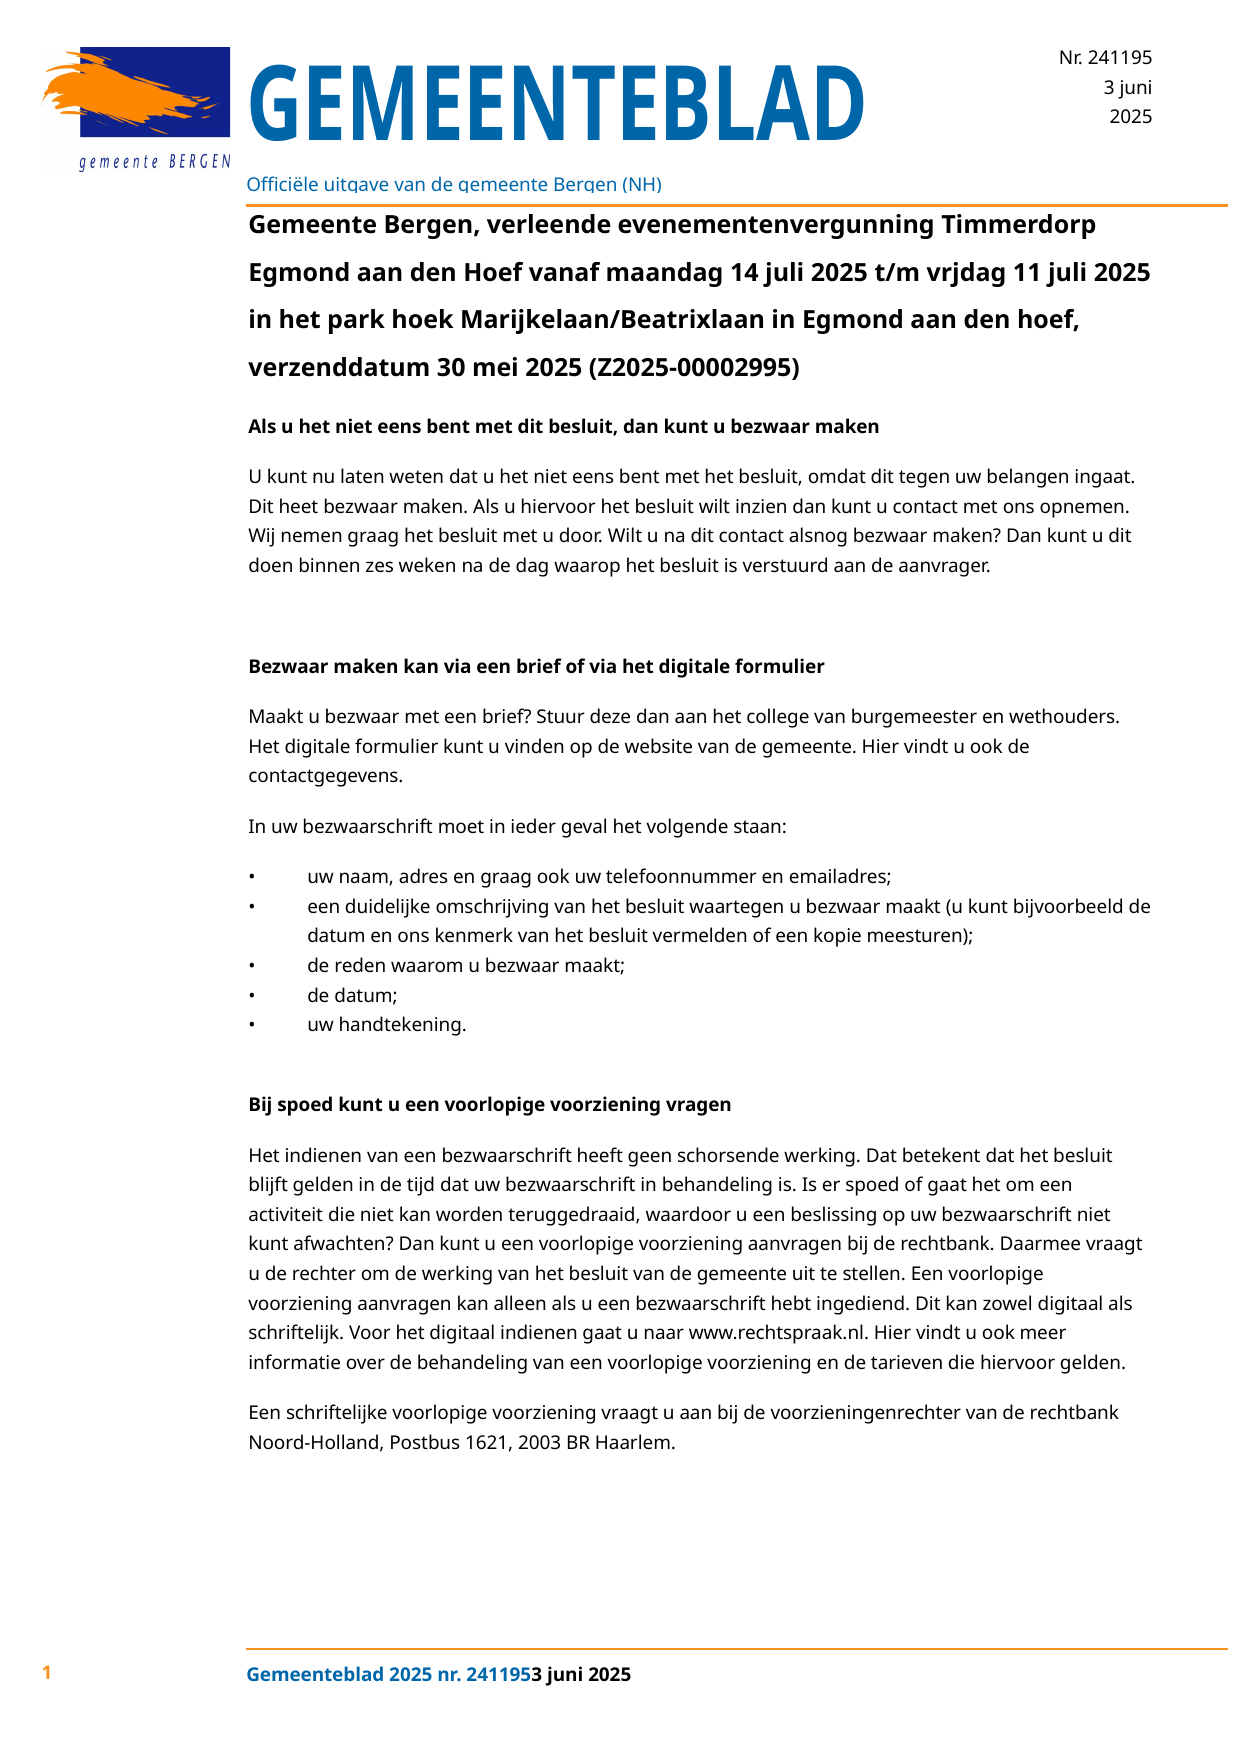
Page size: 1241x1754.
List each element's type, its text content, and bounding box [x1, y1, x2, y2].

list de reden waarom u bezwaar maakt; [248, 952, 1152, 978]
text In uw bezwaarschrift moet in ieder geval het volgende staan: [248, 813, 1152, 839]
text Bij spoed kunt u een voorlopige voorziening vragen [248, 1091, 1152, 1117]
text Bezwaar maken kan via een brief of via het digitale formulier [248, 653, 1152, 679]
text Als u het niet eens bent met dit besluit, dan kunt u bezwaar maken [248, 413, 1152, 439]
list uw naam, adres en graag ook uw telefoonnummer en emailadres; [248, 863, 1152, 889]
text Maakt u bezwaar met een brief? Stuur deze dan aan het college van burgemeester en wethouders. Het digitale formulier kunt u vinden op de website van de gemeente. Hier vindt u ook de contactgegevens. [248, 703, 1152, 788]
text Gemeente Bergen, verleende evenementenvergunning Timmerdorp Egmond aan den Hoef vanaf maandag 14 juli 2025 t/m vrjdag 11 juli 2025 in het park hoek Marijkelaan/Beatrixlaan in Egmond aan den hoef, verzenddatum 30 mei 2025 (Z2025-00002995) [248, 207, 1152, 384]
list de datum; [248, 982, 1152, 1008]
list uw handtekening. [248, 1011, 1152, 1037]
picture [41, 47, 231, 172]
text U kunt nu laten weten dat u het niet eens bent met het besluit, omdat dit tegen uw belangen ingaat. Dit heet bezwaar maken. Als u hiervoor het besluit wilt inzien dan kunt u contact met ons opnemen. Wij nemen graag het besluit met u door. Wilt u na dit contact alsnog bezwaar maken? Dan kunt u dit doen binnen zes weken na de dag waarop het besluit is verstuurd aan de aanvrager. [248, 463, 1152, 578]
text Een schriftelijke voorlopige voorziening vraagt u aan bij de voorzieningenrechter van de rechtbank Noord-Holland, Postbus 1621, 2003 BR Haarlem. [248, 1399, 1152, 1455]
text Het indienen van een bezwaarschrift heeft geen schorsende werking. Dat betekent dat het besluit blijft gelden in de tijd dat uw bezwaarschrift in behandeling is. Is er spoed of gaat het om een activiteit die niet kan worden teruggedraaid, waardoor u een beslissing op uw bezwaarschrift niet kunt afwachten? Dan kunt u een voorlopige voorziening aanvragen bij de rechtbank. Daarmee vraagt u de rechter om de werking van het besluit van de gemeente uit te stellen. Een voorlopige voorziening aanvragen kan alleen als u een bezwaarschrift hebt ingediend. Dit kan zowel digitaal als schriftelijk. Voor het digitaal indienen gaat u naar www.rechtspraak.nl. Hier vindt u ook meer informatie over de behandeling van een voorlopige voorziening en de tarieven die hiervoor gelden. [248, 1142, 1152, 1375]
list een duidelijke omschrijving van het besluit waartegen u bezwaar maakt (u kunt bijvoorbeeld de datum en ons kenmerk van het besluit vermelden of een kopie meesturen); [248, 893, 1152, 948]
